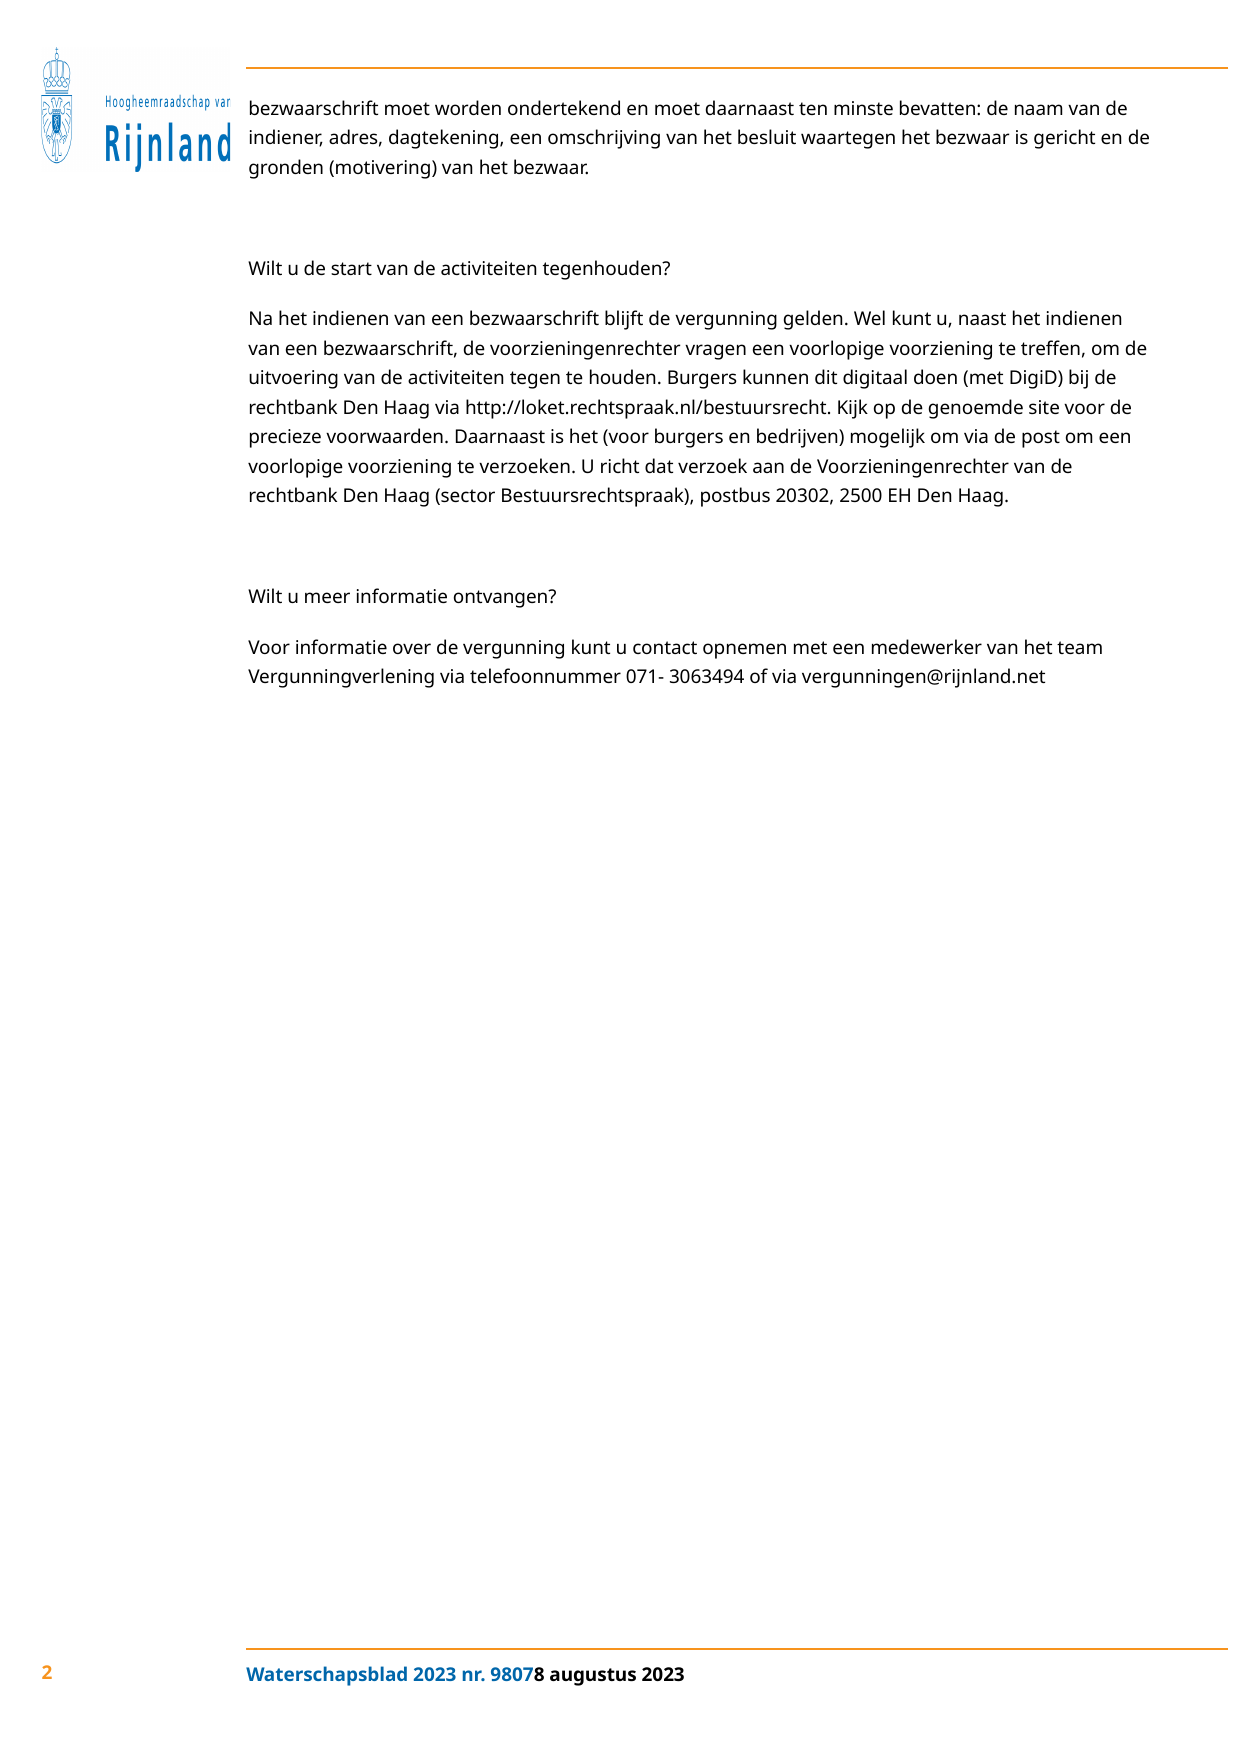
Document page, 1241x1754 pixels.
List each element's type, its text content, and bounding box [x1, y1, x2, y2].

text bezwaarschrift moet worden ondertekend en moet daarnaast ten minste bevatten: de naam van de indiener, adres, dagtekening, een omschrijving van het besluit waartegen het bezwaar is gericht en de gronden (motivering) van het bezwaar. [248, 95, 1152, 180]
text Wilt u meer informatie ontvangen? [248, 583, 1152, 609]
text Voor informatie over de vergunning kunt u contact opnemen met een medewerker van het team Vergunningverlening via telefoonnummer 071- 3063494 of via vergunningen@rijnland.net [248, 634, 1152, 689]
text Wilt u de start van de activiteiten tegenhouden? [248, 255, 1152, 281]
text Na het indienen van een bezwaarschrift blijft de vergunning gelden. Wel kunt u, naast het indienen van een bezwaarschrift, de voorzieningenrechter vragen een voorlopige voorziening te treffen, om de uitvoering van de activiteiten tegen te houden. Burgers kunnen dit digitaal doen (met DigiD) bij de rechtbank Den Haag via http://loket.rechtspraak.nl/bestuursrecht. Kijk op de genoemde site voor de precieze voorwaarden. Daarnaast is het (voor burgers en bedrijven) mogelijk om via de post om een voorlopige voorziening te verzoeken. U richt dat verzoek aan de Voorzieningenrechter van de rechtbank Den Haag (sector Bestuursrechtspraak), postbus 20302, 2500 EH Den Haag. [248, 305, 1152, 508]
picture [41, 47, 231, 172]
